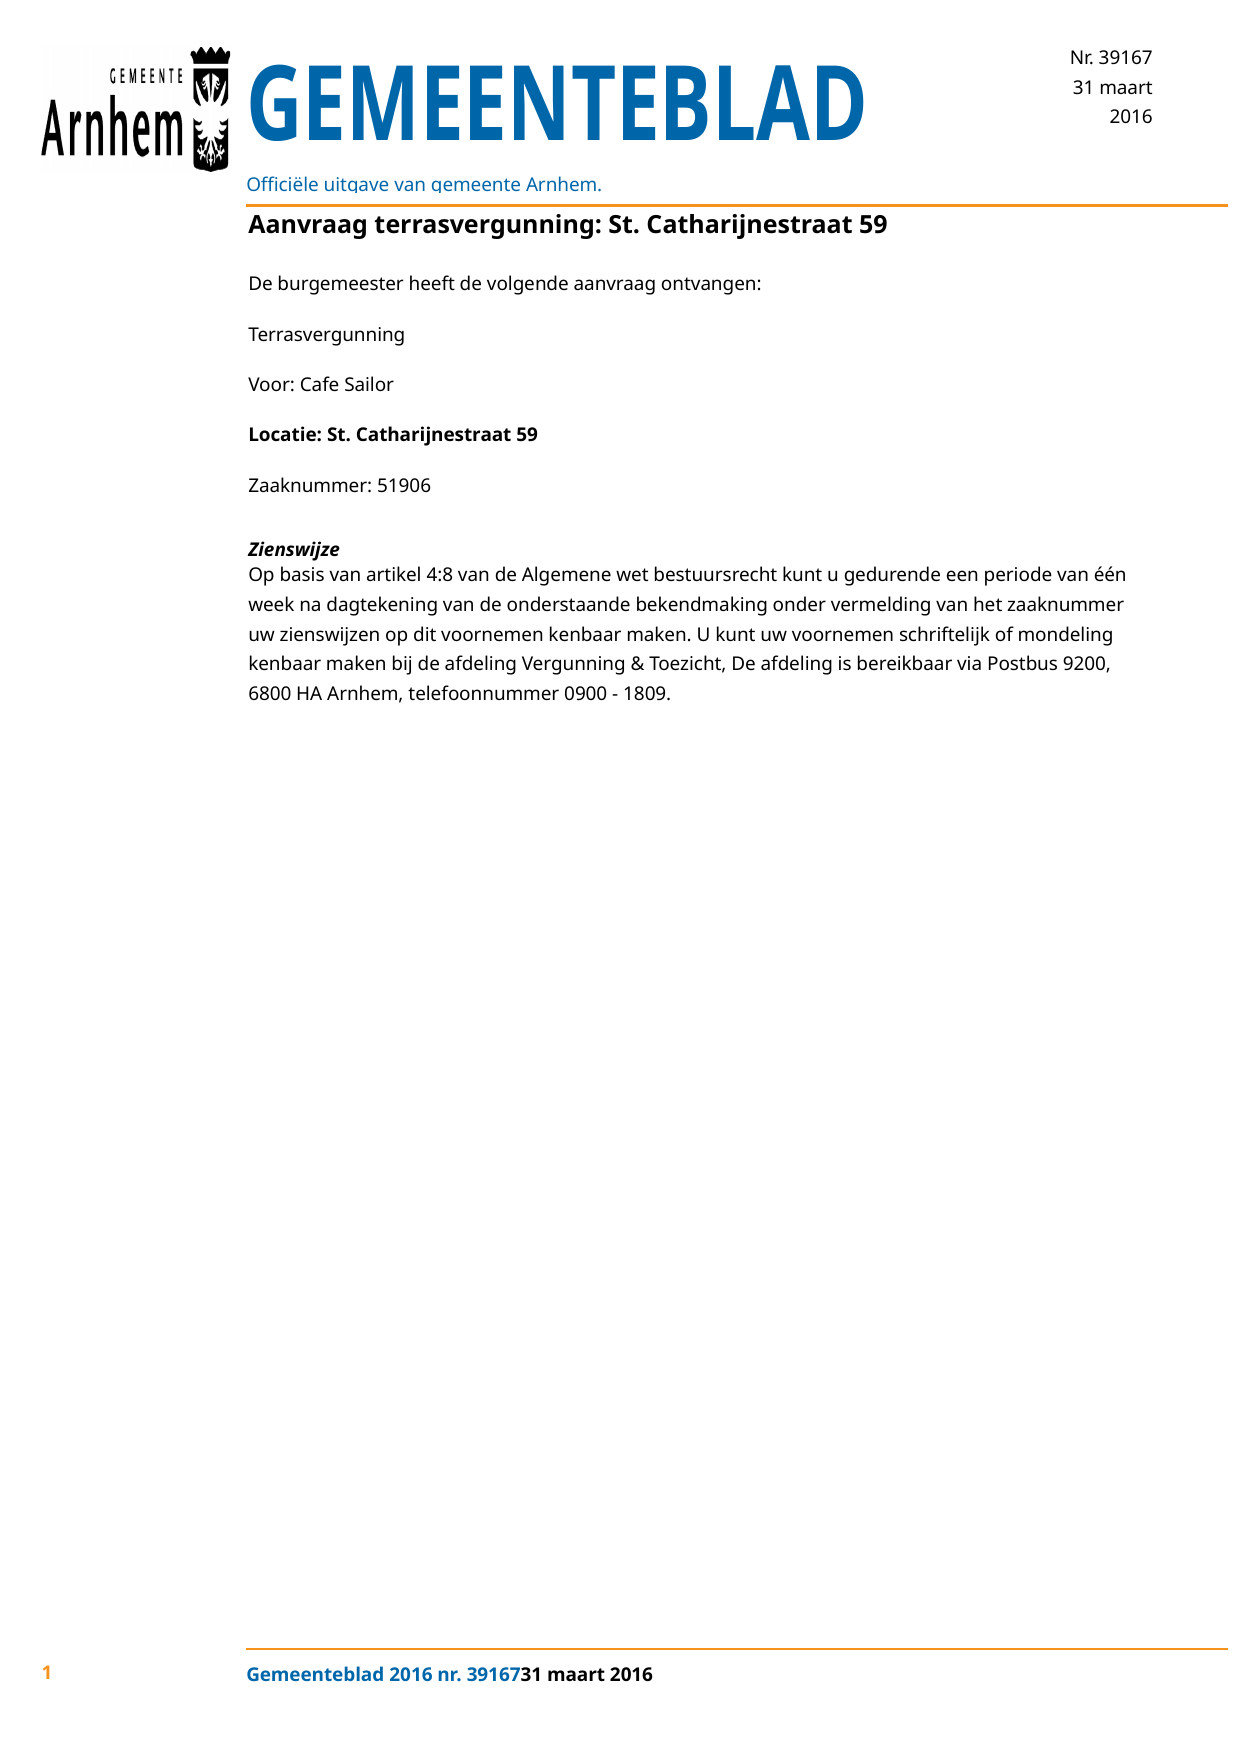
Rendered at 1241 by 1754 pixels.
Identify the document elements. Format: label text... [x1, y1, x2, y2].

text Locatie: St. Catharijnestraat 59 [248, 422, 1152, 447]
text Terrasvergunning [248, 321, 1152, 346]
picture [41, 47, 231, 172]
text Op basis van artikel 4:8 van de Algemene wet bestuursrecht kunt u gedurende een periode van één week na dagtekening van de onderstaande bekendmaking onder vermelding van het zaaknummer uw zienswijzen op dit voornemen kenbaar maken. U kunt uw voornemen schriftelijk of mondeling kenbaar maken bij de afdeling Vergunning & Toezicht, De afdeling is bereikbaar via Postbus 9200, 6800 HA Arnhem, telefoonnummer 0900 - 1809. [248, 562, 1152, 706]
text De burgemeester heeft de volgende aanvraag ontvangen: [248, 270, 1152, 296]
text Zienswijze [248, 536, 1152, 562]
text Zaaknummer: 51906 [248, 472, 1152, 498]
text Voor: Cafe Sailor [248, 371, 1152, 397]
text Aanvraag terrasvergunning: St. Catharijnestraat 59 [248, 207, 1152, 241]
